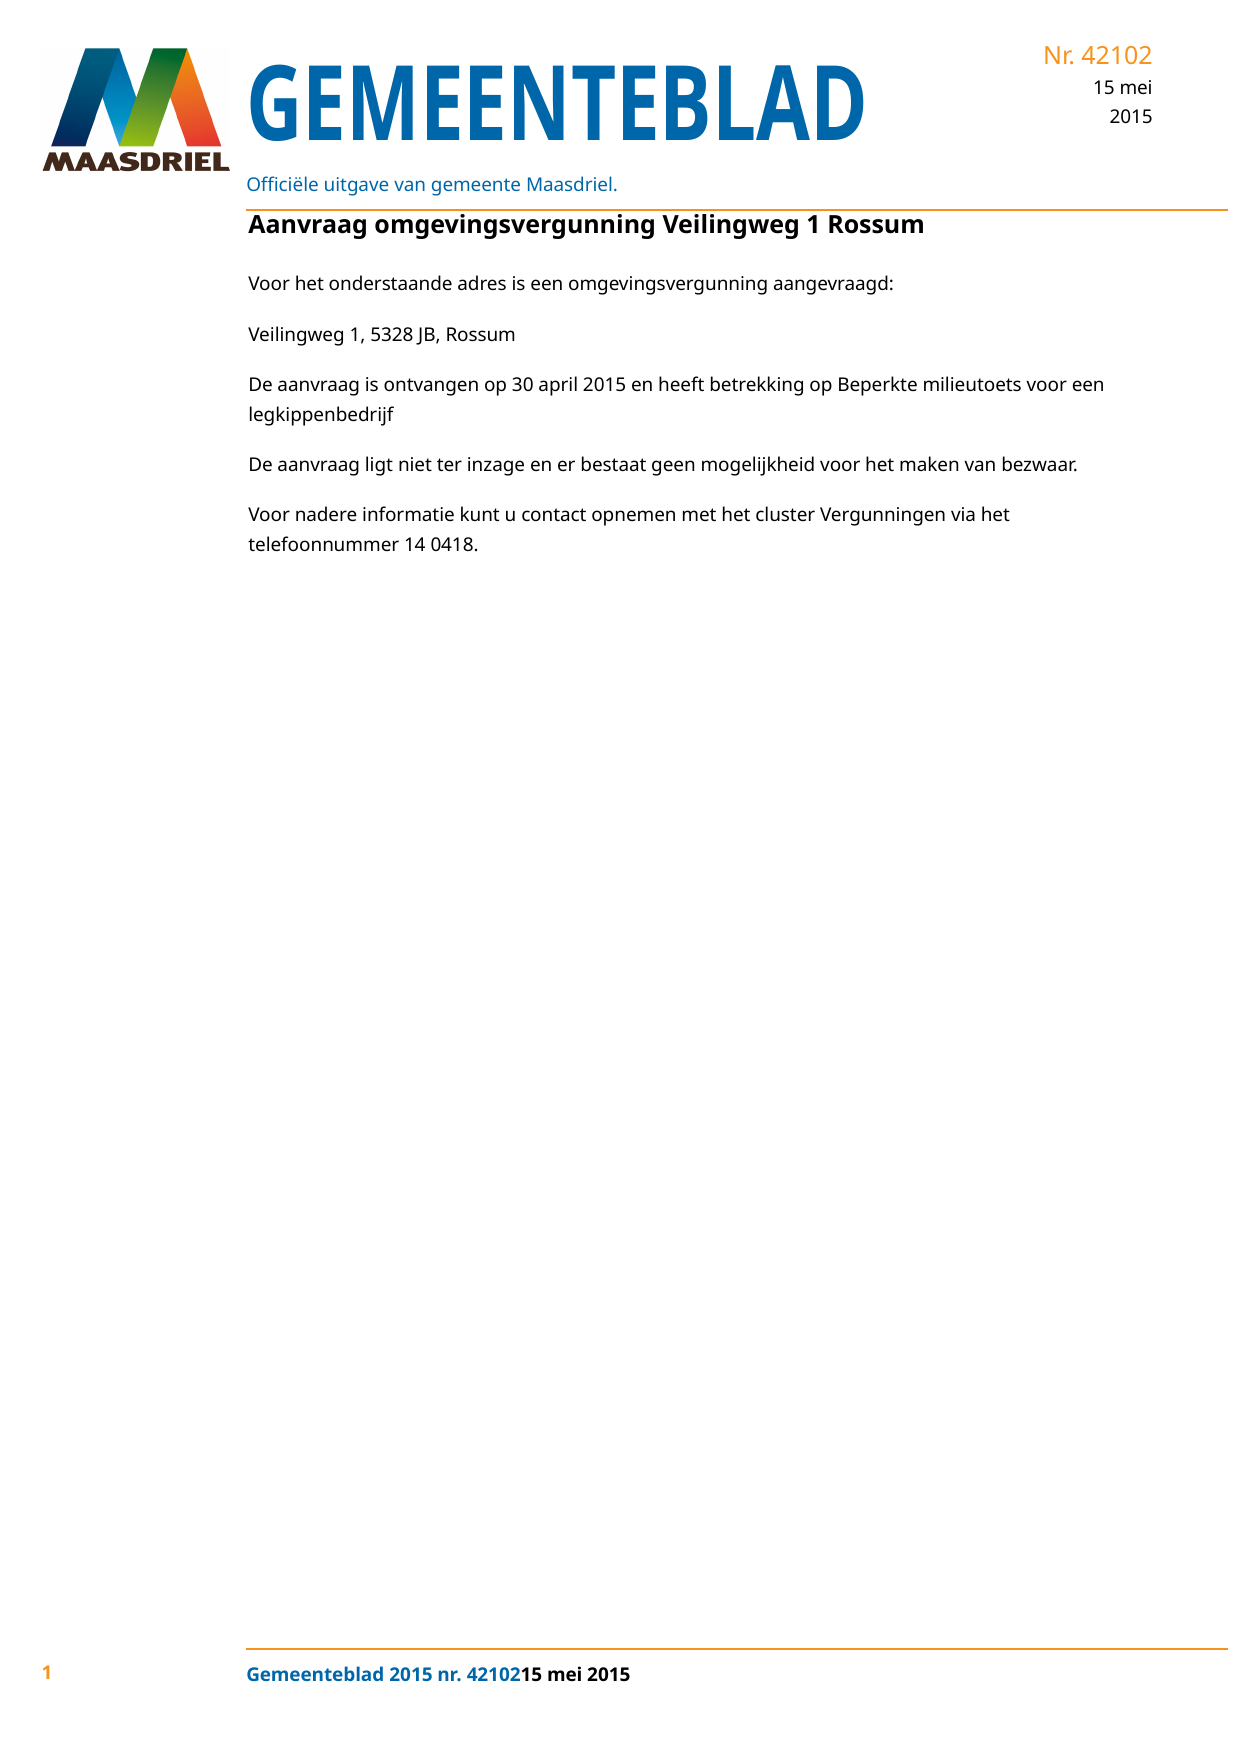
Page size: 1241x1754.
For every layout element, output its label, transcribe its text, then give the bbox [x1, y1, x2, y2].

text Voor het onderstaande adres is een omgevingsvergunning aangevraagd: [248, 270, 1152, 296]
text Voor nadere informatie kunt u contact opnemen met het cluster Vergunningen via het telefoonnummer 14 0418. [248, 502, 1152, 557]
picture [41, 47, 231, 172]
text De aanvraag is ontvangen op 30 april 2015 en heeft betrekking op Beperkte milieutoets voor een legkippenbedrijf [248, 371, 1152, 426]
text De aanvraag ligt niet ter inzage en er bestaat geen mogelijkheid voor het maken van bezwaar. [248, 451, 1152, 477]
text Veilingweg 1, 5328 JB, Rossum [248, 321, 1152, 346]
text Aanvraag omgevingsvergunning Veilingweg 1 Rossum [248, 211, 1152, 241]
